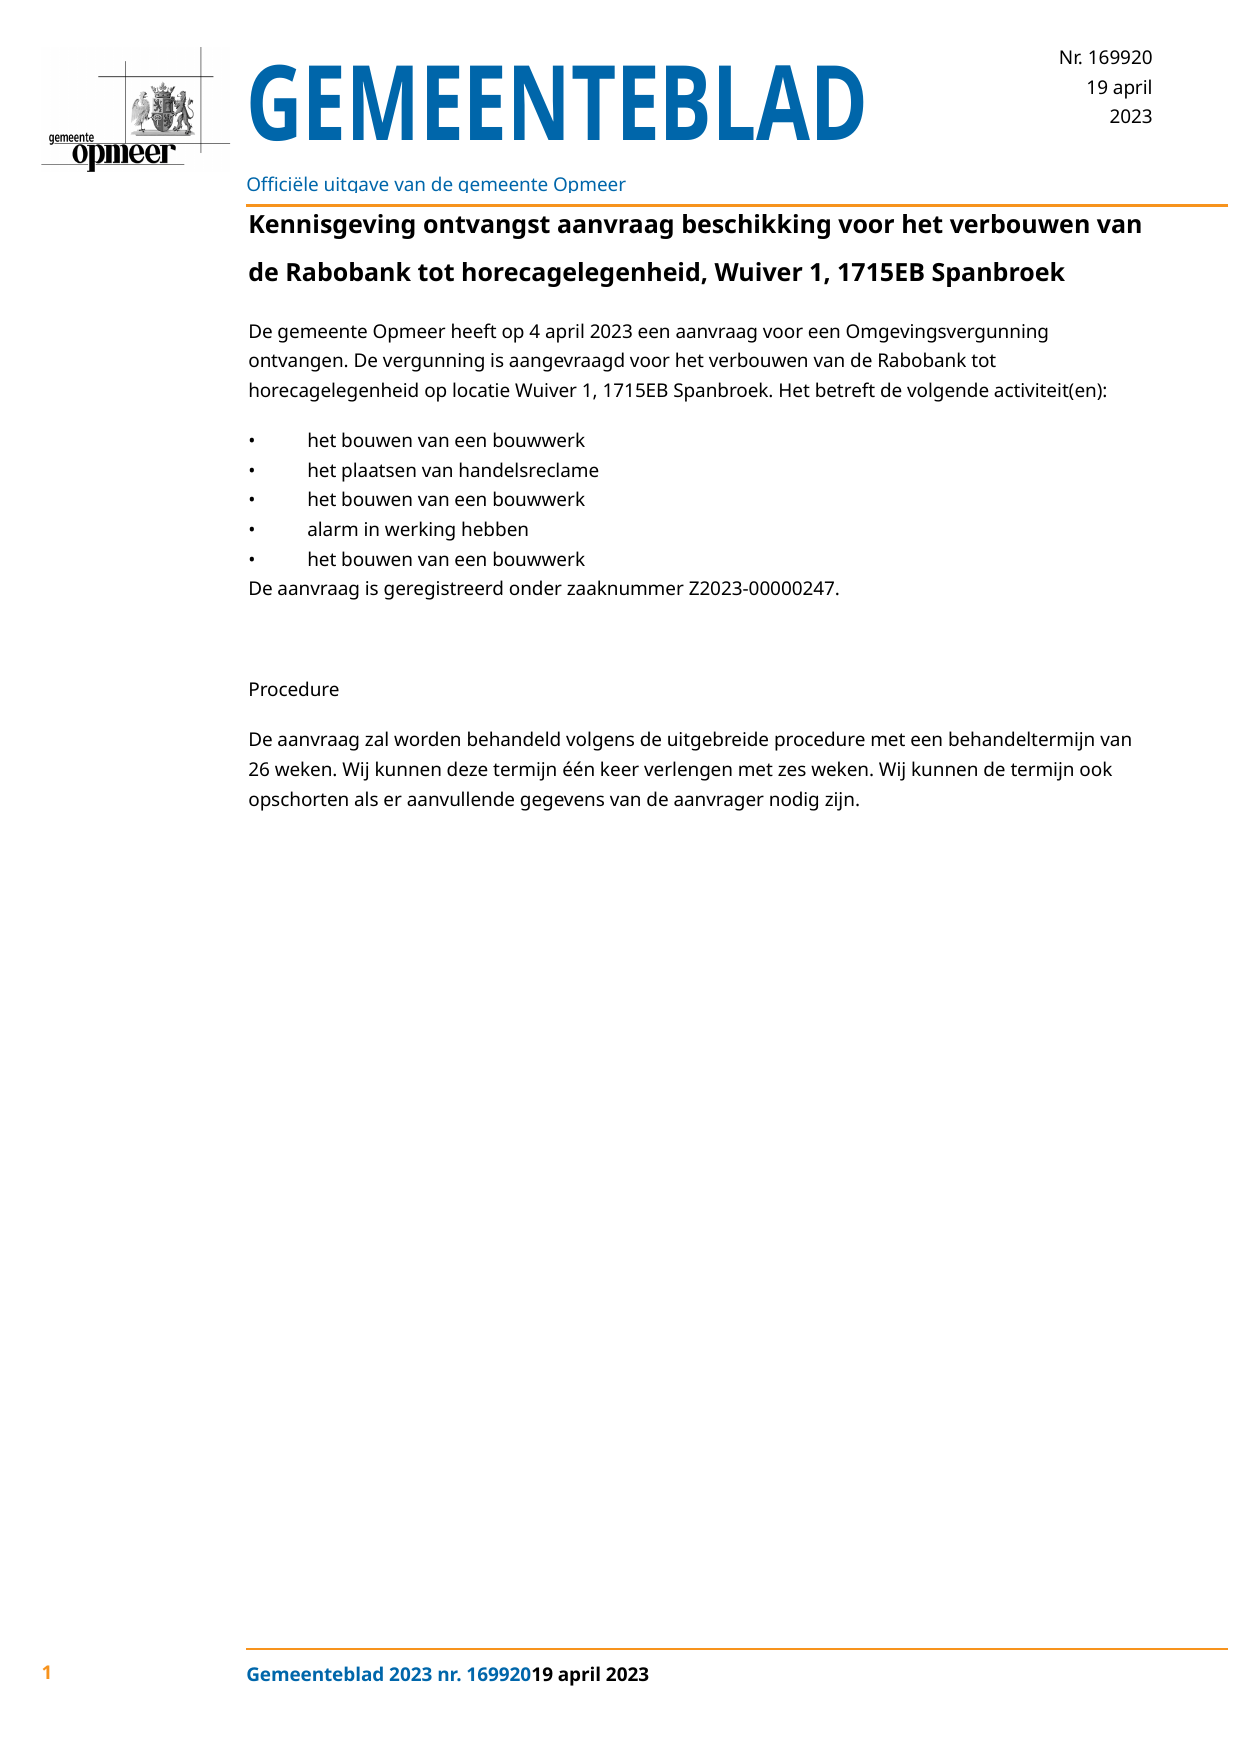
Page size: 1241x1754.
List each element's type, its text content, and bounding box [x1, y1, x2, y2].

text Procedure [248, 676, 1152, 702]
text Kennisgeving ontvangst aanvraag beschikking voor het verbouwen van de Rabobank tot horecagelegenheid, Wuiver 1, 1715EB Spanbroek [248, 207, 1152, 288]
text De gemeente Opmeer heeft op 4 april 2023 een aanvraag voor een Omgevingsvergunning ontvangen. De vergunning is aangevraagd voor het verbouwen van de Rabobank tot horecagelegenheid op locatie Wuiver 1, 1715EB Spanbroek. Het betreft de volgende activiteit(en): [248, 318, 1152, 403]
picture [41, 47, 231, 172]
list het bouwen van een bouwwerk [248, 487, 1152, 512]
list het bouwen van een bouwwerk [248, 546, 1152, 572]
list alarm in werking hebben [248, 516, 1152, 542]
text De aanvraag is geregistreerd onder zaaknummer Z2023-00000247. [248, 575, 1152, 601]
list het bouwen van een bouwwerk [248, 427, 1152, 453]
text De aanvraag zal worden behandeld volgens de uitgebreide procedure met een behandeltermijn van 26 weken. Wij kunnen deze termijn één keer verlengen met zes weken. Wij kunnen de termijn ook opschorten als er aanvullende gegevens van de aanvrager nodig zijn. [248, 727, 1152, 812]
list het plaatsen van handelsreclame [248, 457, 1152, 483]
